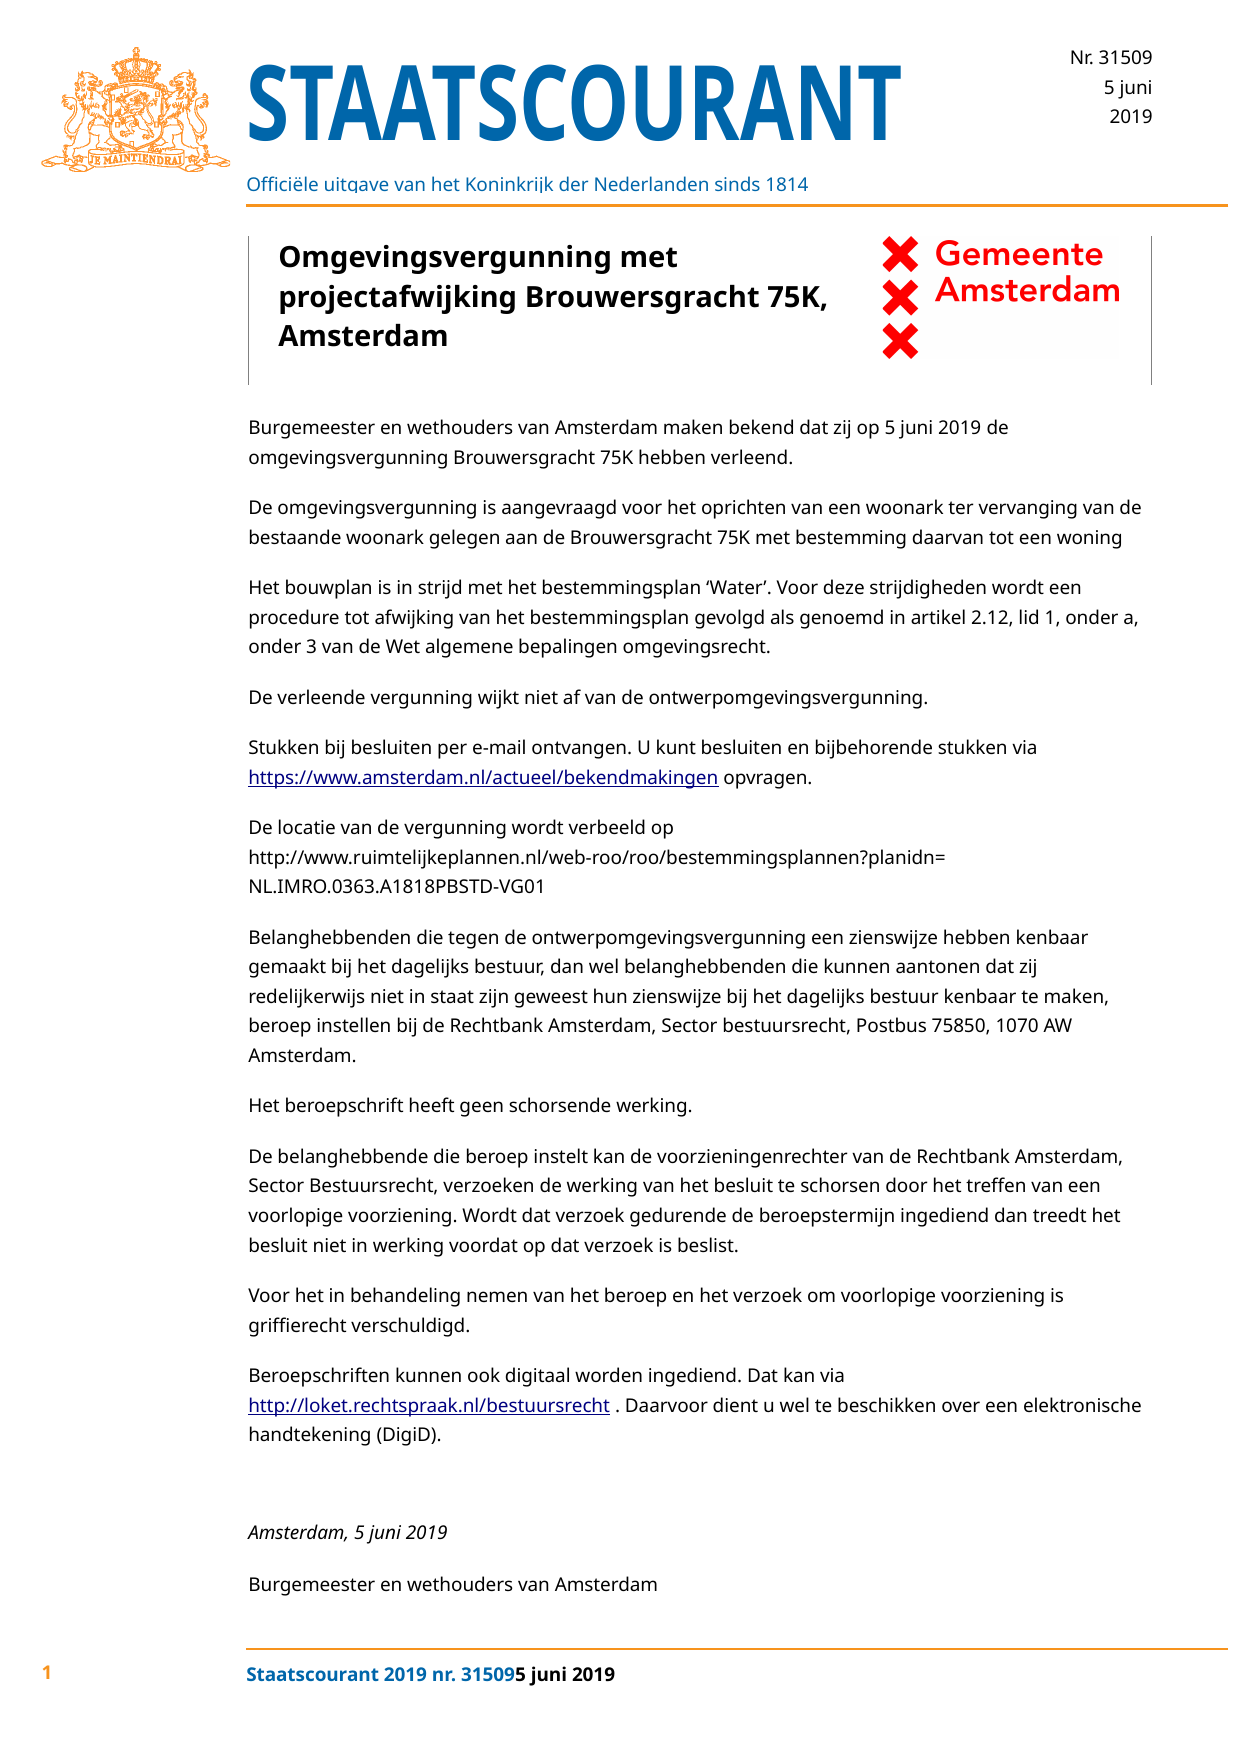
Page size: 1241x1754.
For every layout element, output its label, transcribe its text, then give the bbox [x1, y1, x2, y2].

picture [41, 47, 231, 172]
table_header [850, 236, 1151, 385]
text Het bouwplan is in strijd met het bestemmingsplan ‘Water’. Voor deze strijdigheden wordt een procedure tot afwijking van het bestemmingsplan gevolgd als genoemd in artikel 2.12, lid 1, onder a, onder 3 van de Wet algemene bepalingen omgevingsrecht. [248, 574, 1152, 659]
table_header Omgevingsvergunning met projectafwijking Brouwersgracht 75K, Amsterdam [249, 236, 850, 385]
text Het beroepschrift heeft geen schorsende werking. [248, 1093, 1152, 1118]
text Burgemeester en wethouders van Amsterdam maken bekend dat zij op 5 juni 2019 de omgevingsvergunning Brouwersgracht 75K hebben verleend. [248, 414, 1152, 469]
text De omgevingsvergunning is aangevraagd voor het oprichten van een woonark ter vervanging van de bestaande woonark gelegen aan de Brouwersgracht 75K met bestemming daarvan tot een woning [248, 494, 1152, 549]
text Amsterdam, 5 juni 2019 [248, 1519, 1152, 1545]
text Burgemeester en wethouders van Amsterdam [248, 1571, 1152, 1597]
text Voor het in behandeling nemen van het beroep en het verzoek om voorlopige voorziening is griffierecht verschuldigd. [248, 1282, 1152, 1337]
text De verleende vergunning wijkt niet af van de ontwerpomgevingsvergunning. [248, 684, 1152, 709]
text De belanghebbende die beroep instelt kan de voorzieningenrechter van de Rechtbank Amsterdam, Sector Bestuursrecht, verzoeken de werking van het besluit te schorsen door het treffen van een voorlopige voorziening. Wordt dat verzoek gedurende de beroepstermijn ingediend dan treedt het besluit niet in werking voordat op dat verzoek is beslist. [248, 1143, 1152, 1257]
text Beroepschriften kunnen ook digitaal worden ingediend. Dat kan via http://loket.rechtspraak.nl/bestuursrecht . Daarvoor dient u wel te beschikken over een elektronische handtekening (DigiD). [248, 1362, 1152, 1447]
text Stukken bij besluiten per e-mail ontvangen. U kunt besluiten en bijbehorende stukken via https://www.amsterdam.nl/actueel/bekendmakingen opvragen. [248, 734, 1152, 789]
picture [882, 236, 1119, 359]
text De locatie van de vergunning wordt verbeeld op http://www.ruimtelijkeplannen.nl/web-roo/roo/bestemmingsplannen?planidn= NL.IMRO.0363.A1818PBSTD-VG01 [248, 814, 1152, 899]
text Belanghebbenden die tegen de ontwerpomgevingsvergunning een zienswijze hebben kenbaar gemaakt bij het dagelijks bestuur, dan wel belanghebbenden die kunnen aantonen dat zij redelijkerwijs niet in staat zijn geweest hun zienswijze bij het dagelijks bestuur kenbaar te maken, beroep instellen bij de Rechtbank Amsterdam, Sector bestuursrecht, Postbus 75850, 1070 AW Amsterdam. [248, 924, 1152, 1068]
